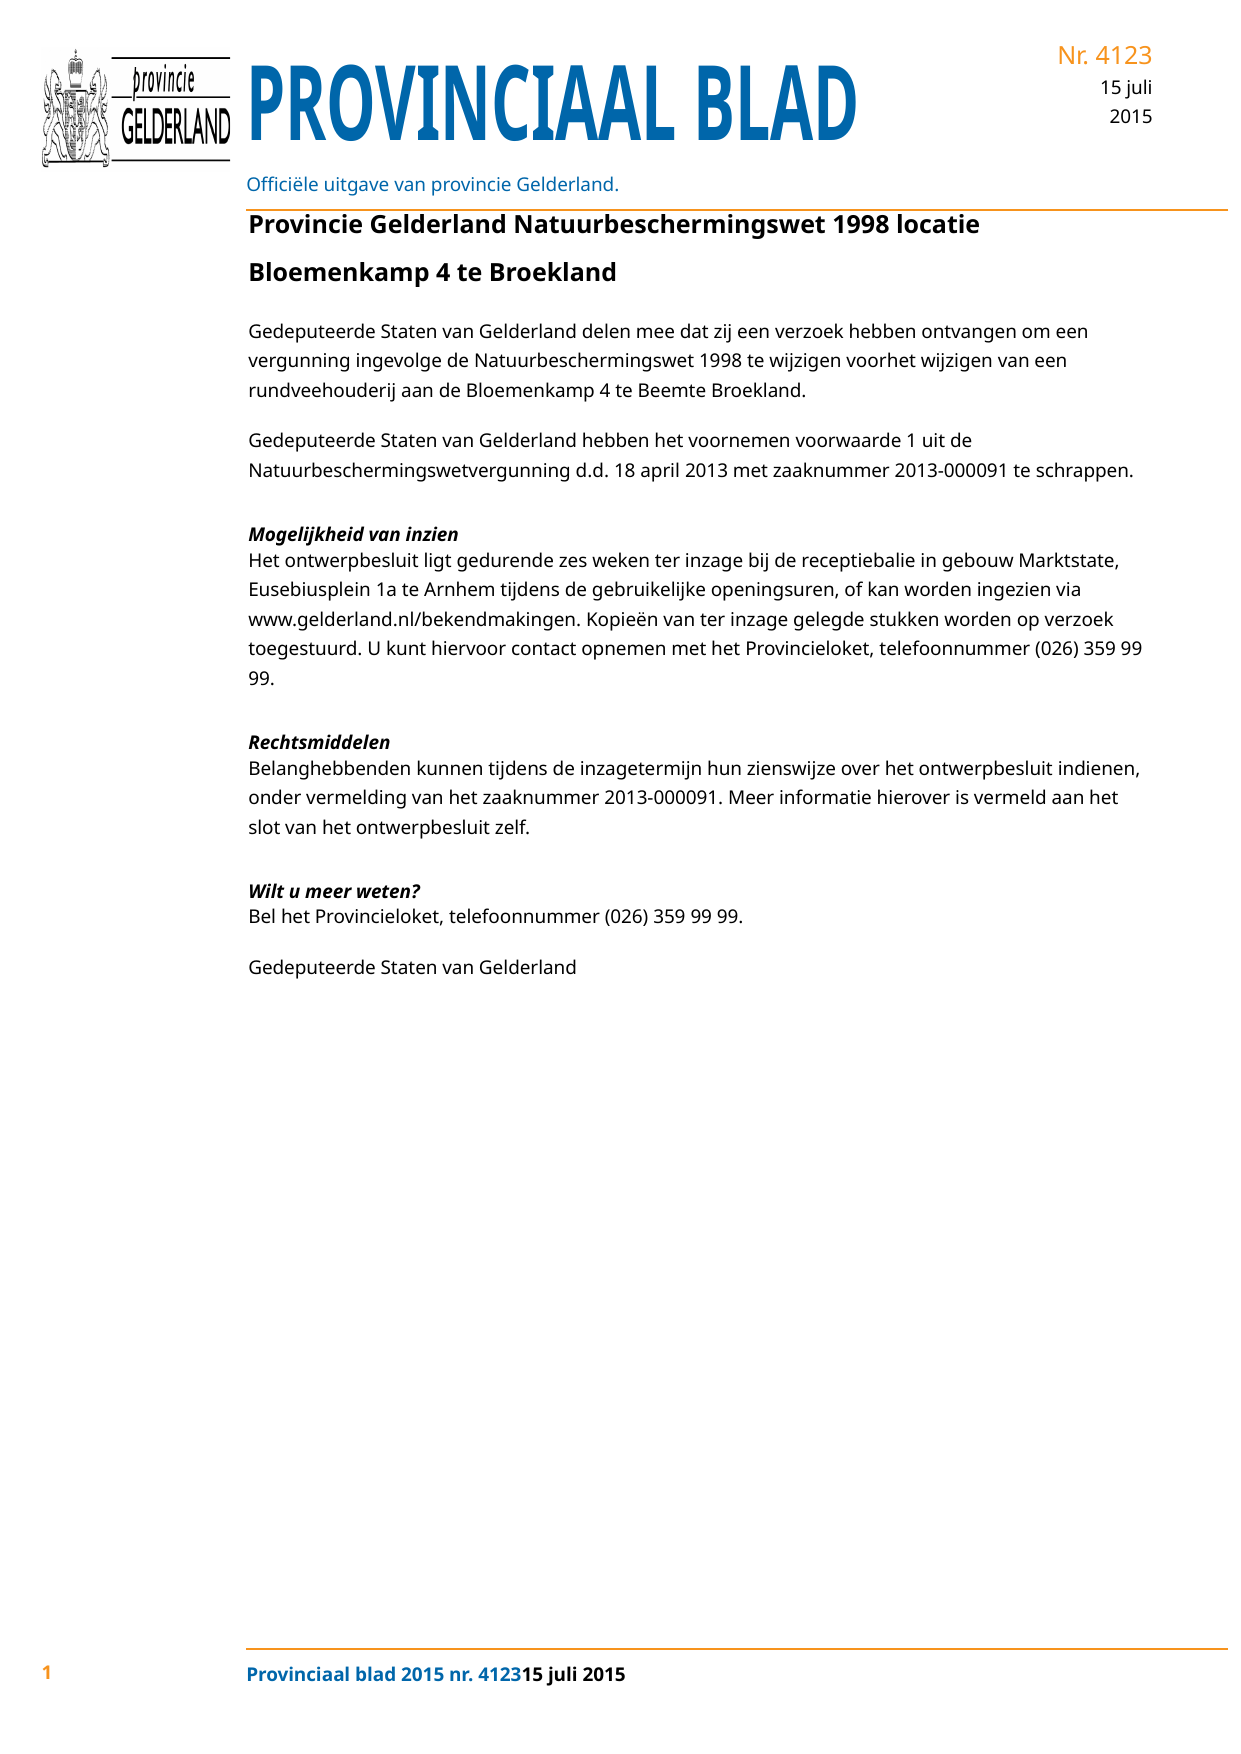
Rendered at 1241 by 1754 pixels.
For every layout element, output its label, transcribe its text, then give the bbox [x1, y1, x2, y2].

text Gedeputeerde Staten van Gelderland [248, 954, 1152, 980]
text Wilt u meer weten? [248, 878, 1152, 904]
text Het ontwerpbesluit ligt gedurende zes weken ter inzage bij de receptiebalie in gebouw Marktstate, Eusebiusplein 1a te Arnhem tijdens de gebruikelijke openingsuren, of kan worden ingezien via www.gelderland.nl/bekendmakingen. Kopieën van ter inzage gelegde stukken worden op verzoek toegestuurd. U kunt hiervoor contact opnemen met het Provincieloket, telefoonnummer (026) 359 99 99. [248, 547, 1152, 691]
text Belanghebbenden kunnen tijdens de inzagetermijn hun zienswijze over het ontwerpbesluit indienen, onder vermelding van het zaaknummer 2013-000091. Meer informatie hierover is vermeld aan het slot van het ontwerpbesluit zelf. [248, 755, 1152, 840]
text Gedeputeerde Staten van Gelderland delen mee dat zij een verzoek hebben ontvangen om een vergunning ingevolge de Natuurbeschermingswet 1998 te wijzigen voorhet wijzigen van een rundveehouderij aan de Bloemenkamp 4 te Beemte Broekland. [248, 318, 1152, 403]
text Rechtsmiddelen [248, 729, 1152, 755]
text Bel het Provincieloket, telefoonnummer (026) 359 99 99. [248, 904, 1152, 929]
text Mogelijkheid van inzien [248, 521, 1152, 547]
picture [41, 47, 231, 172]
text Provincie Gelderland Natuurbeschermingswet 1998 locatie Bloemenkamp 4 te Broekland [248, 211, 1152, 288]
text Gedeputeerde Staten van Gelderland hebben het voornemen voorwaarde 1 uit de Natuurbeschermingswetvergunning d.d. 18 april 2013 met zaaknummer 2013-000091 te schrappen. [248, 427, 1152, 483]
